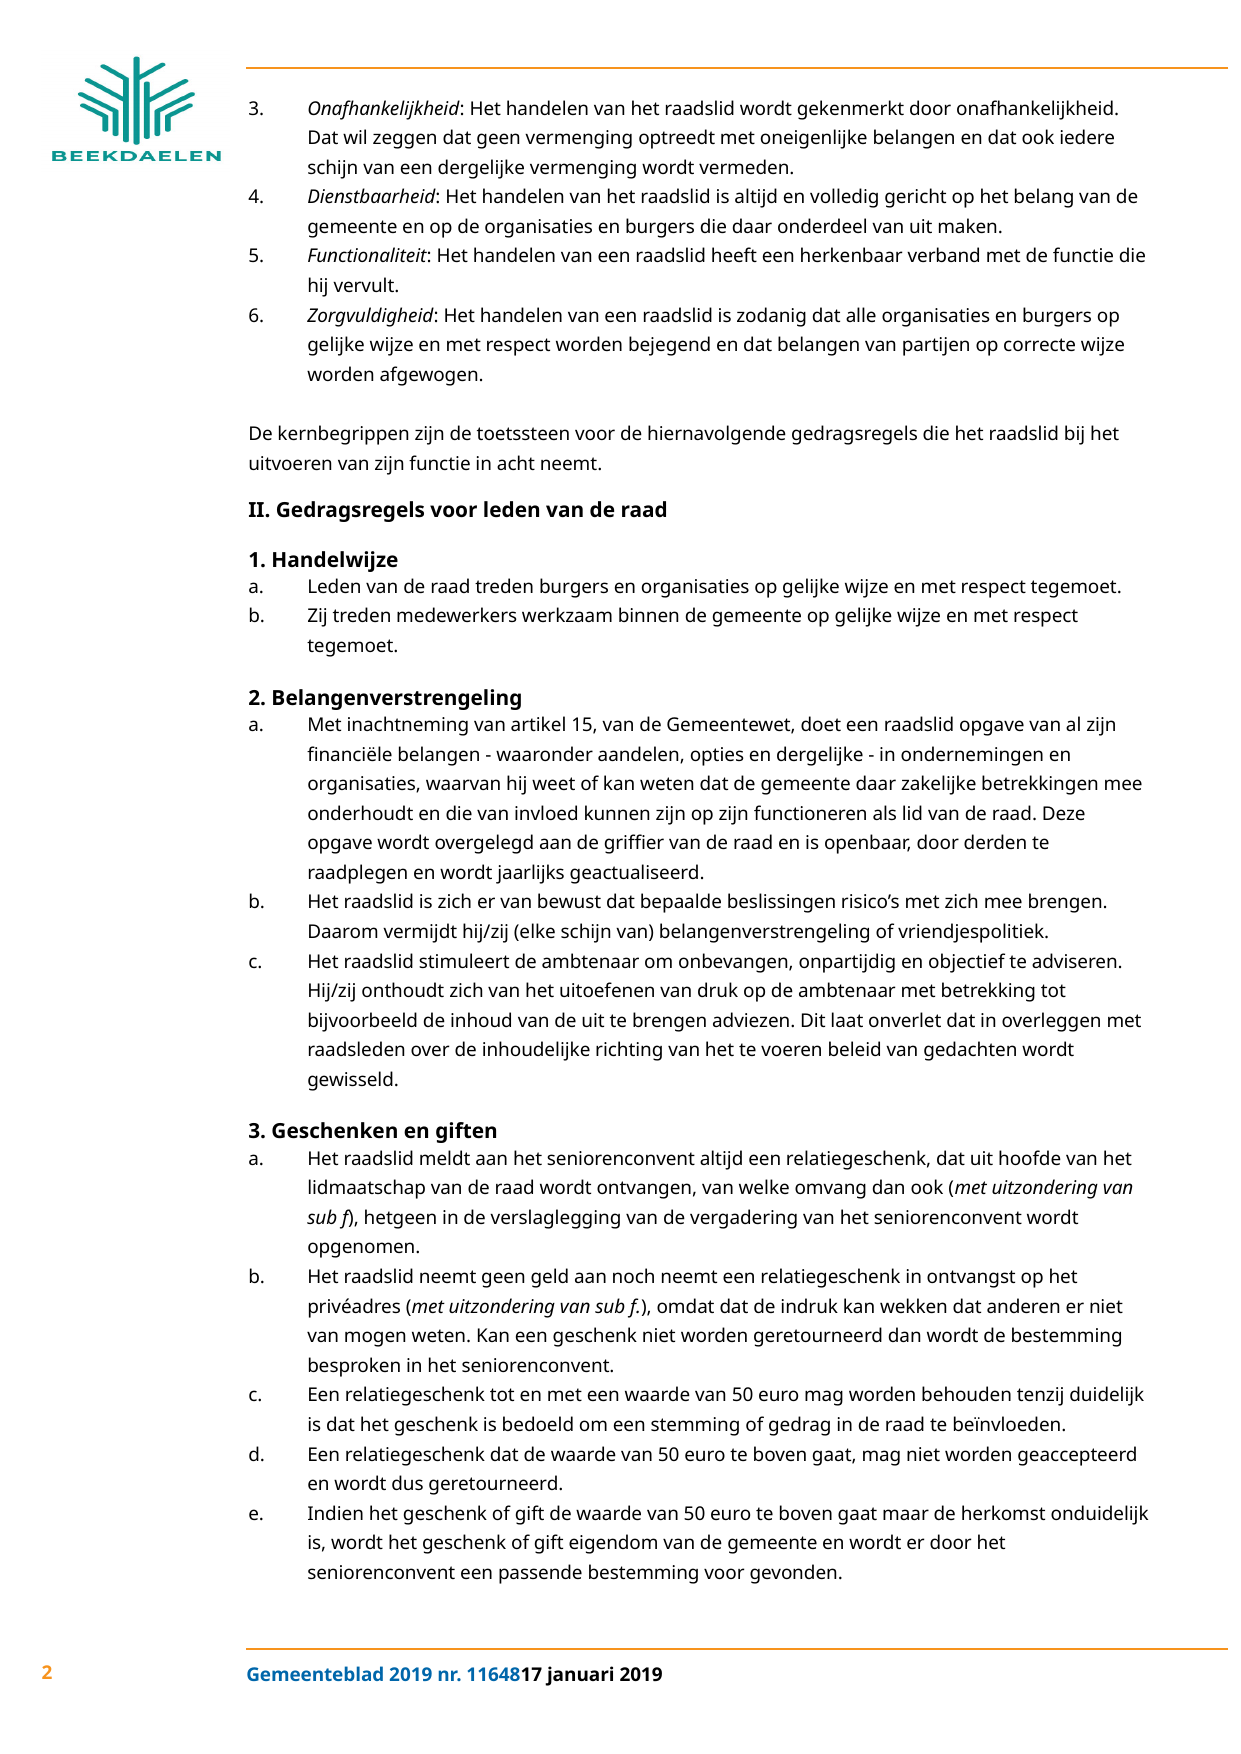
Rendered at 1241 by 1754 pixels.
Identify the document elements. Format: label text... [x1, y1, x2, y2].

list Indien het geschenk of gift de waarde van 50 euro te boven gaat maar de herkomst onduidelijk is, wordt het geschenk of gift eigendom van de gemeente en wordt er door het seniorenconvent een passende bestemming voor gevonden. [248, 1500, 1152, 1585]
text De kernbegrippen zijn de toetssteen voor de hiernavolgende gedragsregels die het raadslid bij het uitvoeren van zijn functie in acht neemt. [248, 420, 1152, 476]
text 2. Belangenverstrengeling [248, 683, 1152, 711]
list Het raadslid meldt aan het seniorenconvent altijd een relatiegeschenk, dat uit hoofde van het lidmaatschap van de raad wordt ontvangen, van welke omvang dan ook (met uitzondering van sub f), hetgeen in de verslaglegging van de vergadering van het seniorenconvent wordt opgenomen. [248, 1145, 1152, 1259]
list Een relatiegeschenk tot en met een waarde van 50 euro mag worden behouden tenzij duidelijk is dat het geschenk is bedoeld om een stemming of gedrag in de raad te beïnvloeden. [248, 1382, 1152, 1437]
list Het raadslid stimuleert de ambtenaar om onbevangen, onpartijdig en objectief te adviseren. Hij/zij onthoudt zich van het uitoefenen van druk op de ambtenaar met betrekking tot bijvoorbeeld de inhoud van de uit te brengen adviezen. Dit laat onverlet dat in overleggen met raadsleden over de inhoudelijke richting van het te voeren beleid van gedachten wordt gewisseld. [248, 948, 1152, 1092]
picture [41, 47, 231, 172]
list Het raadslid is zich er van bewust dat bepaalde beslissingen risico’s met zich mee brengen. Daarom vermijdt hij/zij (elke schijn van) belangenverstrengeling of vriendjespolitiek. [248, 889, 1152, 944]
list Een relatiegeschenk dat de waarde van 50 euro te boven gaat, mag niet worden geaccepteerd en wordt dus geretourneerd. [248, 1441, 1152, 1496]
list Zij treden medewerkers werkzaam binnen de gemeente op gelijke wijze en met respect tegemoet. [248, 603, 1152, 658]
list Met inachtneming van artikel 15, van de Gemeentewet, doet een raadslid opgave van al zijn financiële belangen - waaronder aandelen, opties en dergelijke - in ondernemingen en organisaties, waarvan hij weet of kan weten dat de gemeente daar zakelijke betrekkingen mee onderhoudt en die van invloed kunnen zijn op zijn functioneren als lid van de raad. Deze opgave wordt overgelegd aan de griffier van de raad en is openbaar, door derden te raadplegen en wordt jaarlijks geactualiseerd. [248, 711, 1152, 885]
list Het raadslid neemt geen geld aan noch neemt een relatiegeschenk in ontvangst op het privéadres (met uitzondering van sub f.), omdat dat de indruk kan wekken dat anderen er niet van mogen weten. Kan een geschenk niet worden geretourneerd dan wordt de bestemming besproken in het seniorenconvent. [248, 1263, 1152, 1378]
text 3. Geschenken en giften [248, 1117, 1152, 1145]
list Functionaliteit: Het handelen van een raadslid heeft een herkenbaar verband met de functie die hij vervult. [248, 243, 1152, 298]
text 1. Handelwijze [248, 545, 1152, 573]
list Dienstbaarheid: Het handelen van het raadslid is altijd en volledig gericht op het belang van de gemeente en op de organisaties en burgers die daar onderdeel van uit maken. [248, 183, 1152, 239]
text II. Gedragsregels voor leden van de raad [248, 495, 1152, 524]
list Zorgvuldigheid: Het handelen van een raadslid is zodanig dat alle organisaties en burgers op gelijke wijze en met respect worden bejegend en dat belangen van partijen op correcte wijze worden afgewogen. [248, 302, 1152, 387]
list Leden van de raad treden burgers en organisaties op gelijke wijze en met respect tegemoet. [248, 573, 1152, 599]
list Onafhankelijkheid: Het handelen van het raadslid wordt gekenmerkt door onafhankelijkheid. Dat wil zeggen dat geen vermenging optreedt met oneigenlijke belangen en dat ook iedere schijn van een dergelijke vermenging wordt vermeden. [248, 95, 1152, 180]
